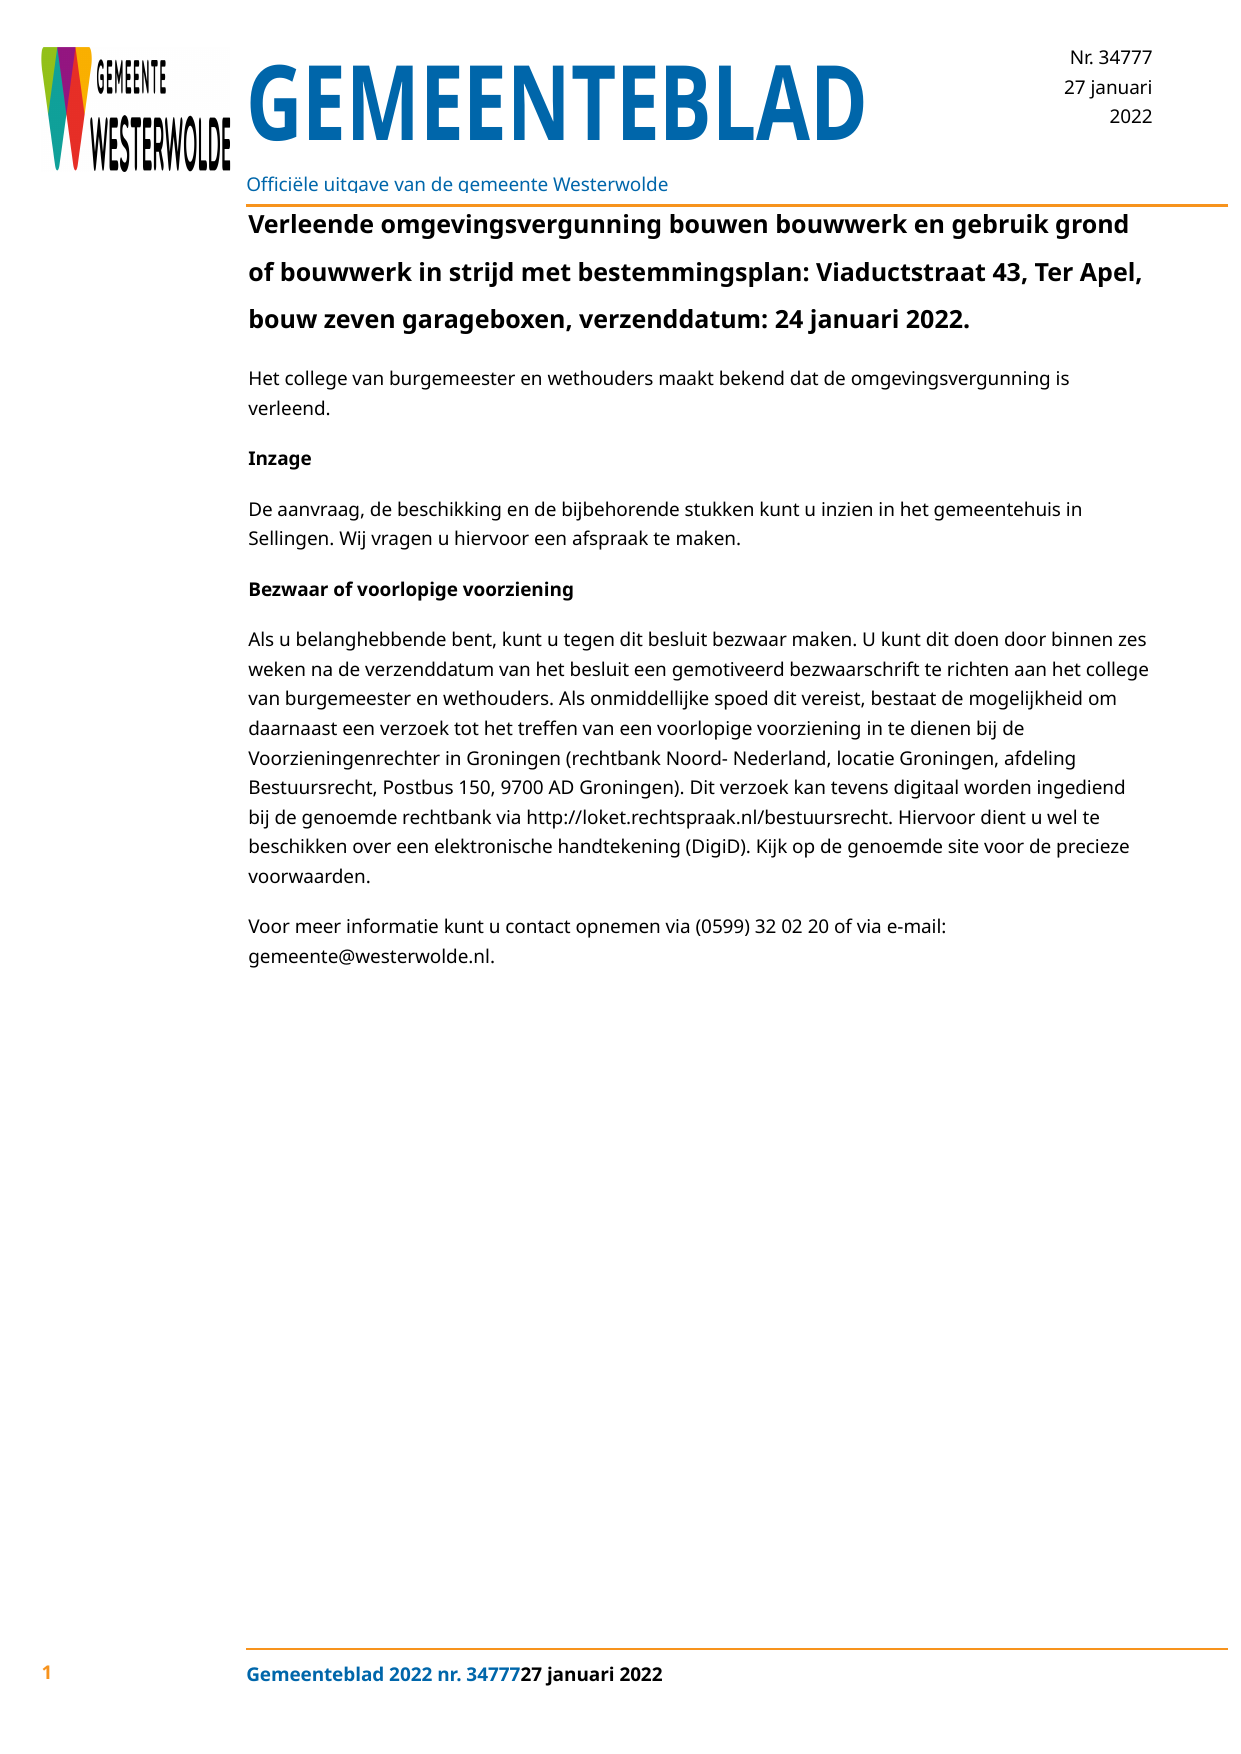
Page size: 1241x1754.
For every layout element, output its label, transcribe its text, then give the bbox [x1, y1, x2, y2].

text Voor meer informatie kunt u contact opnemen via (0599) 32 02 20 of via e-mail: gemeente@westerwolde.nl. [248, 913, 1152, 969]
picture [41, 47, 231, 172]
text Verleende omgevingsvergunning bouwen bouwwerk en gebruik grond of bouwwerk in strijd met bestemmingsplan: Viaductstraat 43, Ter Apel, bouw zeven garageboxen, verzenddatum: 24 januari 2022. [248, 207, 1152, 336]
text Bezwaar of voorlopige voorziening [248, 576, 1152, 602]
text De aanvraag, de beschikking en de bijbehorende stukken kunt u inzien in het gemeentehuis in Sellingen. Wij vragen u hiervoor een afspraak te maken. [248, 496, 1152, 551]
text Als u belanghebbende bent, kunt u tegen dit besluit bezwaar maken. U kunt dit doen door binnen zes weken na de verzenddatum van het besluit een gemotiveerd bezwaarschrift te richten aan het college van burgemeester en wethouders. Als onmiddellijke spoed dit vereist, bestaat de mogelijkheid om daarnaast een verzoek tot het treffen van een voorlopige voorziening in te dienen bij de Voorzieningenrechter in Groningen (rechtbank Noord- Nederland, locatie Groningen, afdeling Bestuursrecht, Postbus 150, 9700 AD Groningen). Dit verzoek kan tevens digitaal worden ingediend bij de genoemde rechtbank via http://loket.rechtspraak.nl/bestuursrecht. Hiervoor dient u wel te beschikken over een elektronische handtekening (DigiD). Kijk op de genoemde site voor de precieze voorwaarden. [248, 626, 1152, 889]
text Het college van burgemeester en wethouders maakt bekend dat de omgevingsvergunning is verleend. [248, 366, 1152, 421]
text Inzage [248, 446, 1152, 471]
